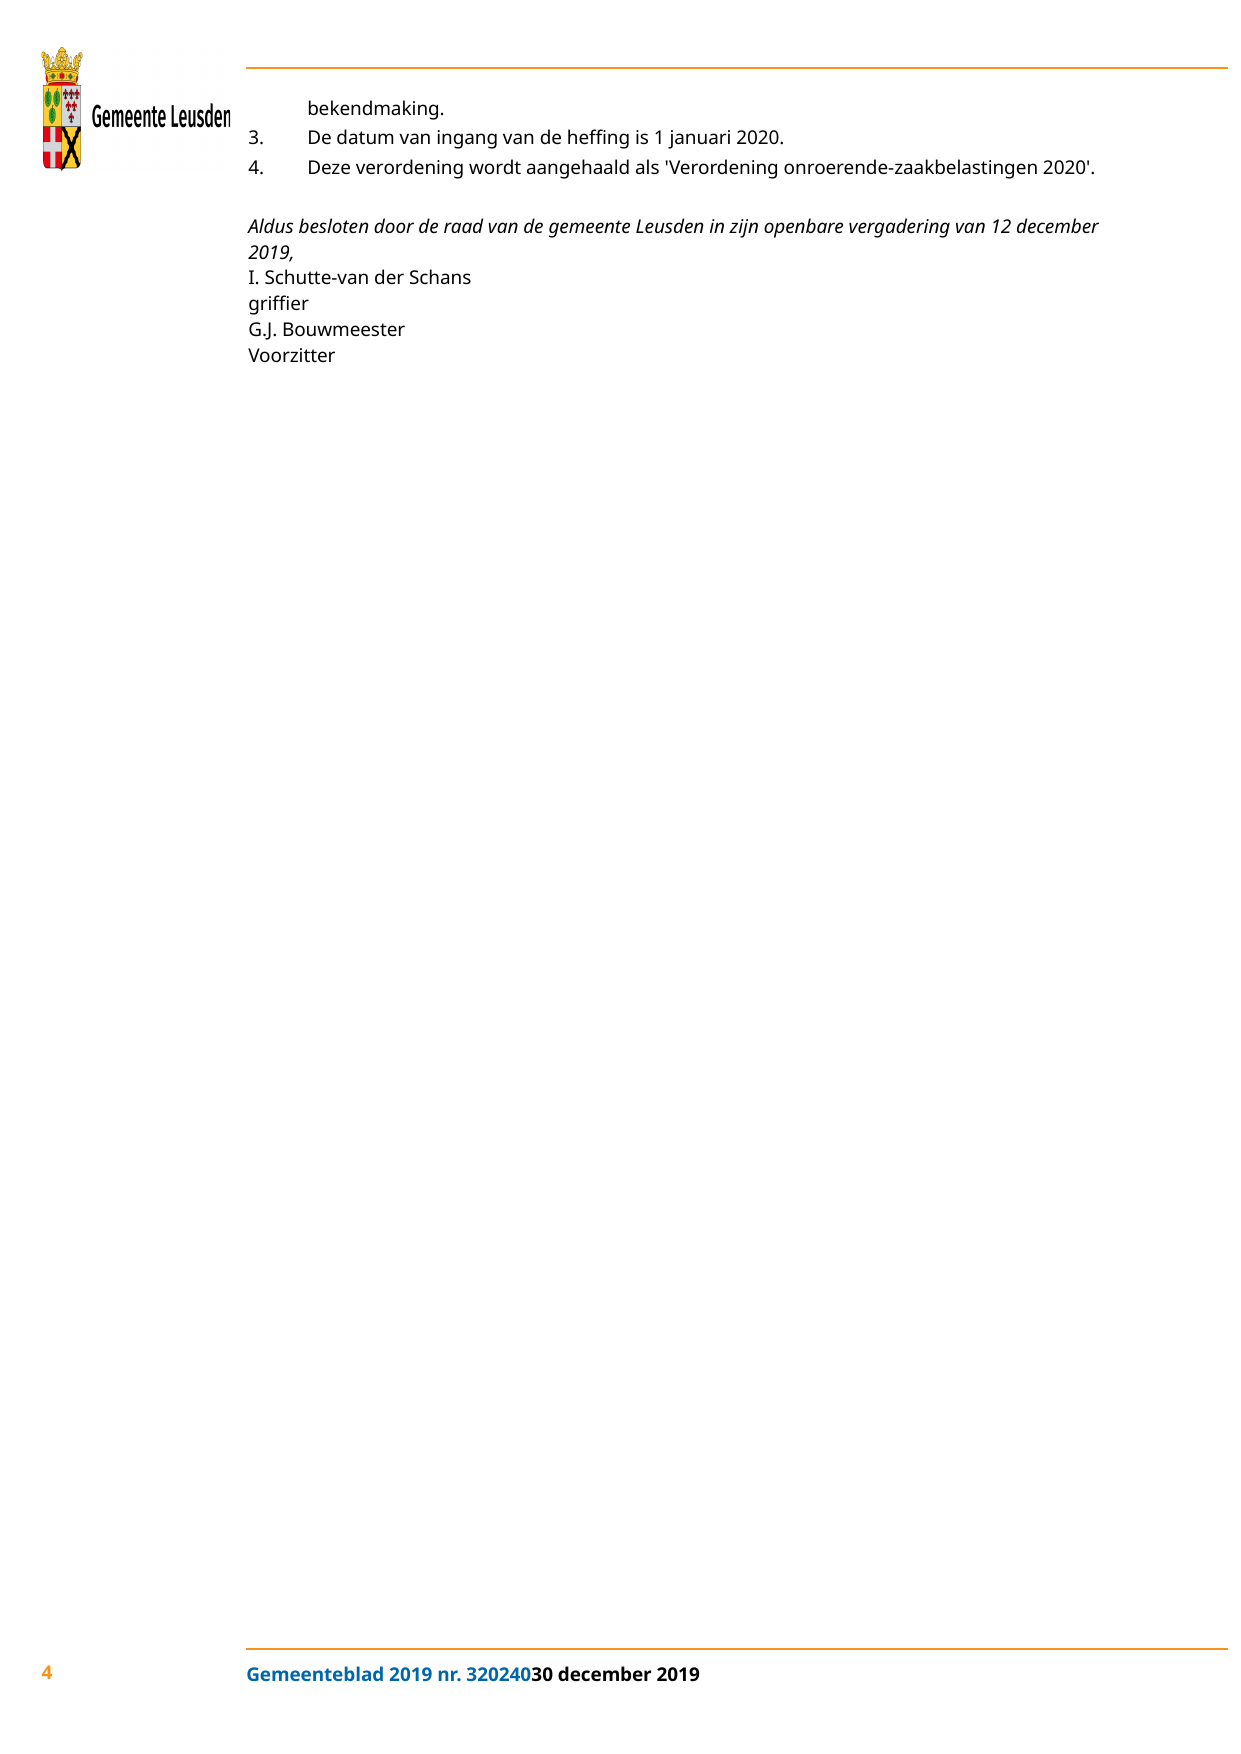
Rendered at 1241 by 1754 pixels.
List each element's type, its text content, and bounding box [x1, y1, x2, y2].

list De datum van ingang van de heffing is 1 januari 2020. [248, 124, 1152, 150]
text Aldus besloten door de raad van de gemeente Leusden in zijn openbare vergadering van 12 december 2019, [248, 213, 1152, 264]
list Deze verordening wordt aangehaald als 'Verordening onroerende-zaakbelastingen 2020'. [248, 154, 1152, 180]
list bekendmaking. [248, 95, 1152, 121]
text Voorzitter [248, 342, 1152, 367]
text I. Schutte-van der Schans [248, 264, 1152, 290]
text G.J. Bouwmeester [248, 316, 1152, 342]
picture [41, 47, 231, 172]
text griffier [248, 290, 1152, 316]
